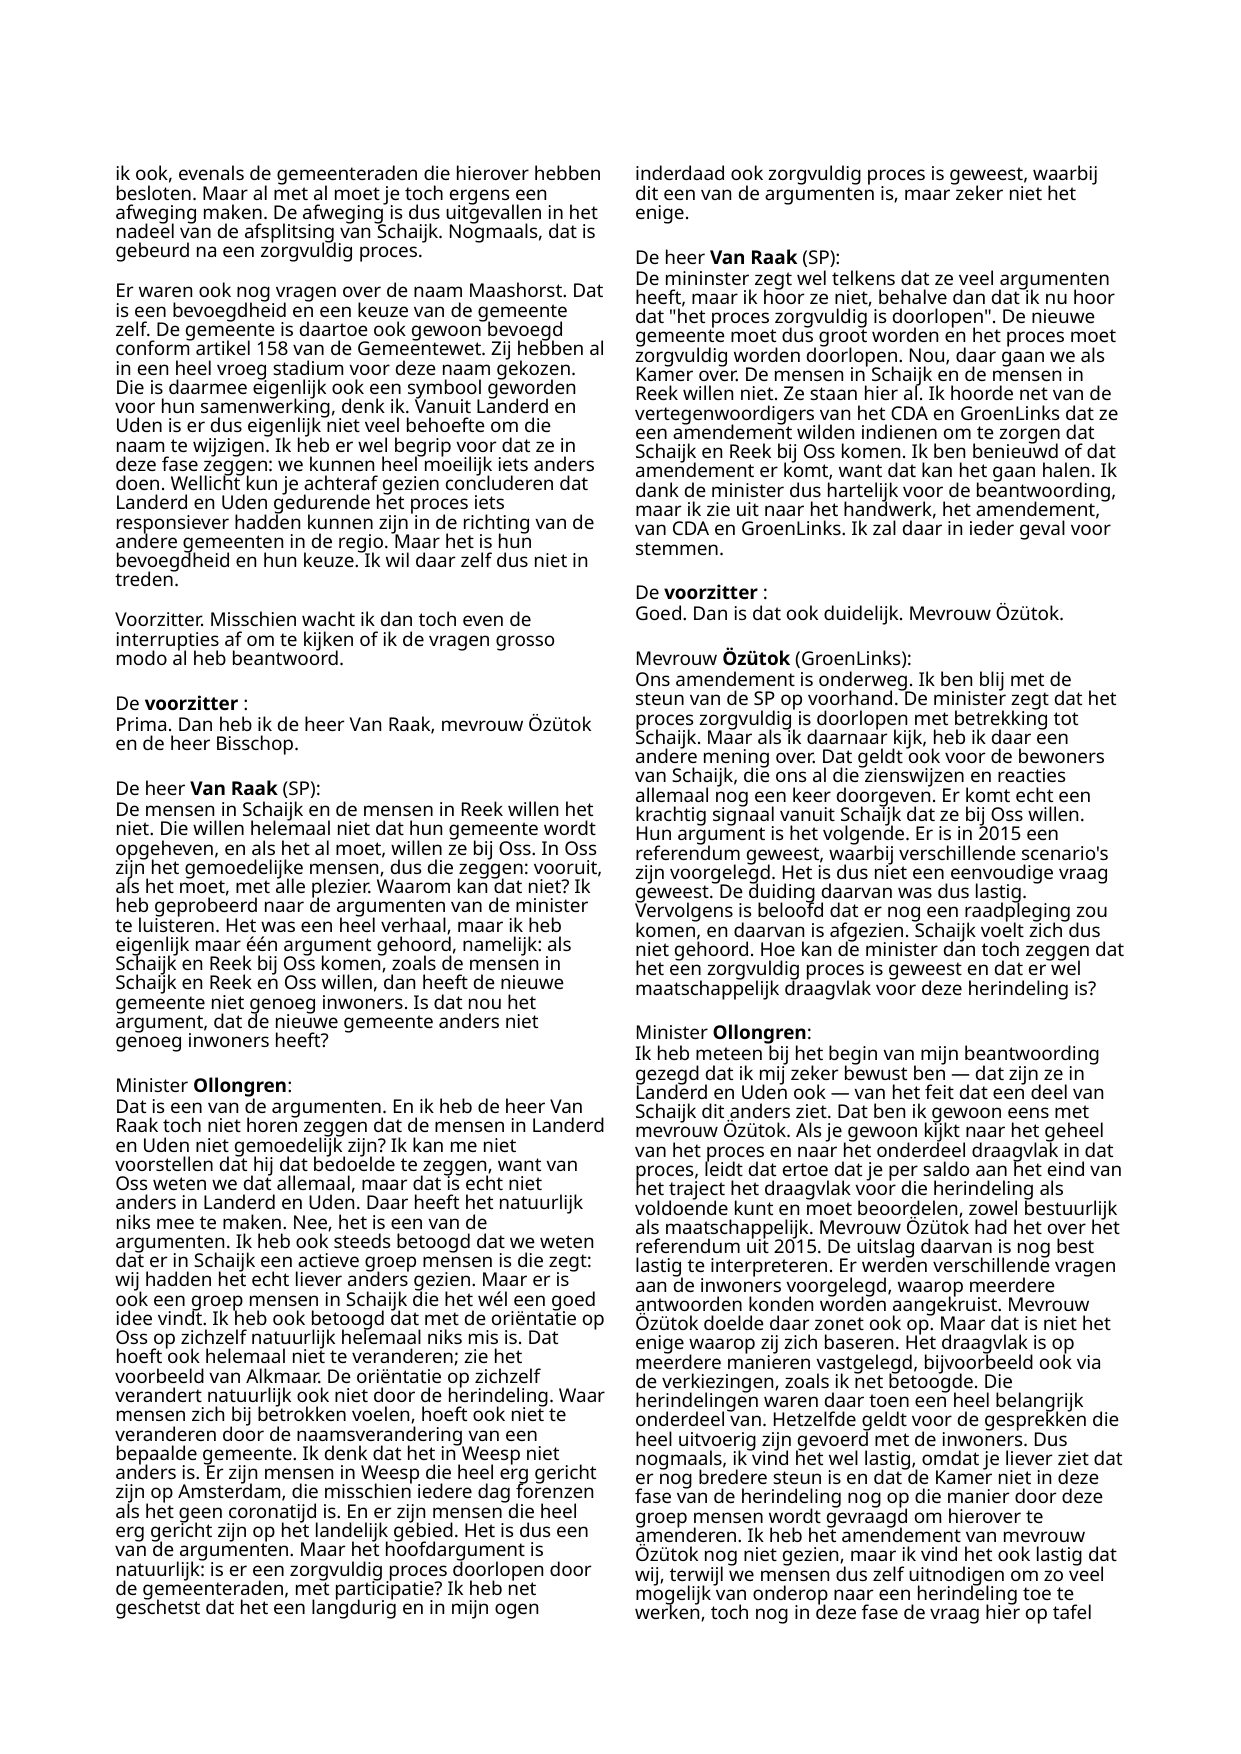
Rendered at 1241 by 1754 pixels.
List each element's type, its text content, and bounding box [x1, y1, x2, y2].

text Voorzitter. Misschien wacht ik dan toch even de interrupties af om te kijken of ik de vragen grosso modo al heb beantwoord. [115, 611, 605, 669]
text De mensen in Schaijk en de mensen in Reek willen het niet. Die willen helemaal niet dat hun gemeente wordt opgeheven, en als het al moet, willen ze bij Oss. In Oss zijn het gemoedelijke mensen, dus die zeggen: vooruit, als het moet, met alle plezier. Waarom kan dat niet? Ik heb geprobeerd naar de argumenten van de minister te luisteren. Het was een heel verhaal, maar ik heb eigenlijk maar één argument gehoord, namelijk: als Schaijk en Reek bij Oss komen, zoals de mensen in Schaijk en Reek en Oss willen, dan heeft de nieuwe gemeente niet genoeg inwoners. Is dat nou het argument, dat de nieuwe gemeente anders niet genoeg inwoners heeft? [115, 801, 605, 1051]
text ik ook, evenals de gemeenteraden die hierover hebben besloten. Maar al met al moet je toch ergens een afweging maken. De afweging is dus uitgevallen in het nadeel van de afsplitsing van Schaijk. Nogmaals, dat is gebeurd na een zorgvuldig proces. [115, 165, 605, 262]
text Mevrouw Özütok (GroenLinks): [635, 645, 1125, 671]
text Ons amendement is onderweg. Ik ben blij met de steun van de SP op voorhand. De minister zegt dat het proces zorgvuldig is doorlopen met betrekking tot Schaijk. Maar als ik daarnaar kijk, heb ik daar een andere mening over. Dat geldt ook voor de bewoners van Schaijk, die ons al die zienswijzen en reacties allemaal nog een keer doorgeven. Er komt echt een krachtig signaal vanuit Schaijk dat ze bij Oss willen. Hun argument is het volgende. Er is in 2015 een referendum geweest, waarbij verschillende scenario's zijn voorgelegd. Het is dus niet een eenvoudige vraag geweest. De duiding daarvan was dus lastig. Vervolgens is beloofd dat er nog een raadpleging zou komen, en daarvan is afgezien. Schaijk voelt zich dus niet gehoord. Hoe kan de minister dan toch zeggen dat het een zorgvuldig proces is geweest en dat er wel maatschappelijk draagvlak voor deze herindeling is? [635, 671, 1125, 999]
text De mininster zegt wel telkens dat ze veel argumenten heeft, maar ik hoor ze niet, behalve dan dat ik nu hoor dat "het proces zorgvuldig is doorlopen". De nieuwe gemeente moet dus groot worden en het proces moet zorgvuldig worden doorlopen. Nou, daar gaan we als Kamer over. De mensen in Schaijk en de mensen in Reek willen niet. Ze staan hier al. Ik hoorde net van de vertegenwoordigers van het CDA en GroenLinks dat ze een amendement wilden indienen om te zorgen dat Schaijk en Reek bij Oss komen. Ik ben benieuwd of dat amendement er komt, want dat kan het gaan halen. Ik dank de minister dus hartelijk voor de beantwoording, maar ik zie uit naar het handwerk, het amendement, van CDA en GroenLinks. Ik zal daar in ieder geval voor stemmen. [635, 270, 1125, 559]
text Prima. Dan heb ik de heer Van Raak, mevrouw Özütok en de heer Bisschop. [115, 716, 605, 754]
text De voorzitter : [635, 579, 1125, 605]
text Dat is een van de argumenten. En ik heb de heer Van Raak toch niet horen zeggen dat de mensen in Landerd en Uden niet gemoedelijk zijn? Ik kan me niet voorstellen dat hij dat bedoelde te zeggen, want van Oss weten we dat allemaal, maar dat is echt niet anders in Landerd en Uden. Daar heeft het natuurlijk niks mee te maken. Nee, het is een van de argumenten. Ik heb ook steeds betoogd dat we weten dat er in Schaijk een actieve groep mensen is die zegt: wij hadden het echt liever anders gezien. Maar er is ook een groep mensen in Schaijk die het wél een goed idee vindt. Ik heb ook betoogd dat met de oriëntatie op Oss op zichzelf natuurlijk helemaal niks mis is. Dat hoeft ook helemaal niet te veranderen; zie het voorbeeld van Alkmaar. De oriëntatie op zichzelf verandert natuurlijk ook niet door de herindeling. Waar mensen zich bij betrokken voelen, hoeft ook niet te veranderen door de naamsverandering van een bepaalde gemeente. Ik denk dat het in Weesp niet anders is. Er zijn mensen in Weesp die heel erg gericht zijn op Amsterdam, die misschien iedere dag forenzen als het geen coronatijd is. En er zijn mensen die heel erg gericht zijn op het landelijk gebied. Het is dus een van de argumenten. Maar het hoofdargument is natuurlijk: is er een zorgvuldig proces doorlopen door de gemeenteraden, met participatie? Ik heb net geschetst dat het een langdurig en in mijn ogen [115, 1098, 605, 1618]
text Er waren ook nog vragen over de naam Maashorst. Dat is een bevoegdheid en een keuze van de gemeente zelf. De gemeente is daartoe ook gewoon bevoegd conform artikel 158 van de Gemeentewet. Zij hebben al in een heel vroeg stadium voor deze naam gekozen. Die is daarmee eigenlijk ook een symbool geworden voor hun samenwerking, denk ik. Vanuit Landerd en Uden is er dus eigenlijk niet veel behoefte om die naam te wijzigen. Ik heb er wel begrip voor dat ze in deze fase zeggen: we kunnen heel moeilijk iets anders doen. Wellicht kun je achteraf gezien concluderen dat Landerd en Uden gedurende het proces iets responsiever hadden kunnen zijn in de richting van de andere gemeenten in de regio. Maar het is hun bevoegdheid en hun keuze. Ik wil daar zelf dus niet in treden. [115, 282, 605, 591]
text Goed. Dan is dat ook duidelijk. Mevrouw Özütok. [635, 605, 1125, 624]
text Minister Ollongren: [115, 1072, 605, 1098]
text Minister Ollongren: [635, 1019, 1125, 1045]
text De voorzitter : [115, 690, 605, 716]
text Ik heb meteen bij het begin van mijn beantwoording gezegd dat ik mij zeker bewust ben — dat zijn ze in Landerd en Uden ook — van het feit dat een deel van Schaijk dit anders ziet. Dat ben ik gewoon eens met mevrouw Özütok. Als je gewoon kijkt naar het geheel van het proces en naar het onderdeel draagvlak in dat proces, leidt dat ertoe dat je per saldo aan het eind van het traject het draagvlak voor die herindeling als voldoende kunt en moet beoordelen, zowel bestuurlijk als maatschappelijk. Mevrouw Özütok had het over het referendum uit 2015. De uitslag daarvan is nog best lastig te interpreteren. Er werden verschillende vragen aan de inwoners voorgelegd, waarop meerdere antwoorden konden worden aangekruist. Mevrouw Özütok doelde daar zonet ook op. Maar dat is niet het enige waarop zij zich baseren. Het draagvlak is op meerdere manieren vastgelegd, bijvoorbeeld ook via de verkiezingen, zoals ik net betoogde. Die herindelingen waren daar toen een heel belangrijk onderdeel van. Hetzelfde geldt voor de gesprekken die heel uitvoerig zijn gevoerd met de inwoners. Dus nogmaals, ik vind het wel lastig, omdat je liever ziet dat er nog bredere steun is en dat de Kamer niet in deze fase van de herindeling nog op die manier door deze groep mensen wordt gevraagd om hierover te amenderen. Ik heb het amendement van mevrouw Özütok nog niet gezien, maar ik vind het ook lastig dat wij, terwijl we mensen dus zelf uitnodigen om zo veel mogelijk van onderop naar een herindeling toe te werken, toch nog in deze fase de vraag hier op tafel [635, 1045, 1125, 1623]
text inderdaad ook zorgvuldig proces is geweest, waarbij dit een van de argumenten is, maar zeker niet het enige. [635, 165, 1125, 223]
text De heer Van Raak (SP): [115, 775, 605, 801]
text De heer Van Raak (SP): [635, 244, 1125, 270]
